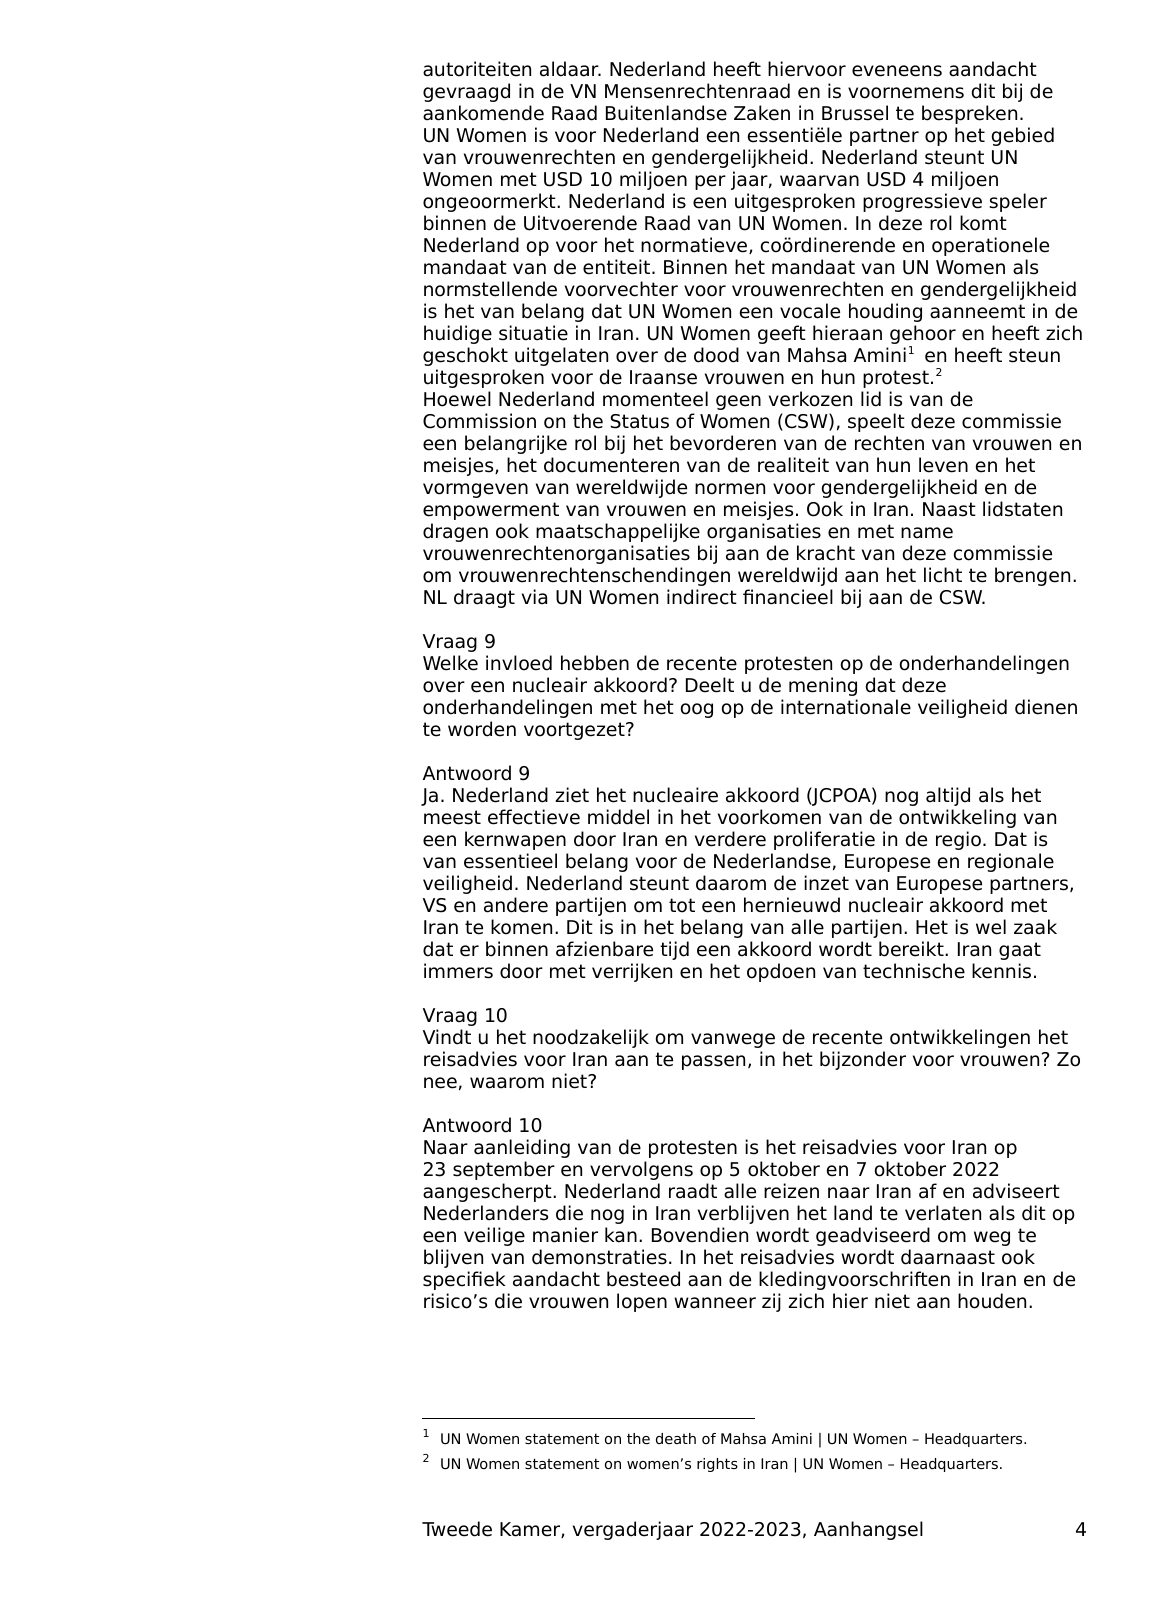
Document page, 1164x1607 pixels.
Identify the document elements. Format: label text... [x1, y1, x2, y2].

text autoriteiten aldaar. Nederland heeft hiervoor eveneens aandacht gevraagd in de VN Mensenrechtenraad en is voornemens dit bij de aankomende Raad Buitenlandse Zaken in Brussel te bespreken. [422, 59, 1087, 125]
text Ja. Nederland ziet het nucleaire akkoord (JCPOA) nog altijd als het meest effectieve middel in het voorkomen van de ontwikkeling van een kernwapen door Iran en verdere proliferatie in de regio. Dat is van essentieel belang voor de Nederlandse, Europese en regionale veiligheid. Nederland steunt daarom de inzet van Europese partners, VS en andere partijen om tot een hernieuwd nucleair akkoord met Iran te komen. Dit is in het belang van alle partijen. Het is wel zaak dat er binnen afzienbare tijd een akkoord wordt bereikt. Iran gaat immers door met verrijken en het opdoen van technische kennis. [422, 785, 1087, 983]
text Antwoord 9 [422, 763, 1087, 785]
text UN Women is voor Nederland een essentiële partner op het gebied van vrouwenrechten en gendergelijkheid. Nederland steunt UN Women met USD 10 miljoen per jaar, waarvan USD 4 miljoen ongeoormerkt. Nederland is een uitgesproken progressieve speler binnen de Uitvoerende Raad van UN Women. In deze rol komt Nederland op voor het normatieve, coördinerende en operationele mandaat van de entiteit. Binnen het mandaat van UN Women als normstellende voorvechter voor vrouwenrechten en gendergelijkheid is het van belang dat UN Women een vocale houding aanneemt in de huidige situatie in Iran. UN Women geeft hieraan gehoor en heeft zich geschokt uitgelaten over de dood van Mahsa Amini en heeft steun uitgesproken voor de Iraanse vrouwen en hun protest. [422, 125, 1087, 389]
text Naar aanleiding van de protesten is het reisadvies voor Iran op 23 september en vervolgens op 5 oktober en 7 oktober 2022 aangescherpt. Nederland raadt alle reizen naar Iran af en adviseert Nederlanders die nog in Iran verblijven het land te verlaten als dit op een veilige manier kan. Bovendien wordt geadviseerd om weg te blijven van demonstraties. In het reisadvies wordt daarnaast ook specifiek aandacht besteed aan de kledingvoorschriften in Iran en de risico’s die vrouwen lopen wanneer zij zich hier niet aan houden. [422, 1137, 1087, 1313]
text Welke invloed hebben de recente protesten op de onderhandelingen over een nucleair akkoord? Deelt u de mening dat deze onderhandelingen met het oog op de internationale veiligheid dienen te worden voortgezet? [422, 653, 1087, 741]
text UN Women statement on women’s rights in Iran | UN Women – Headquarters. [422, 1452, 1087, 1474]
text Vraag 9 [422, 631, 1087, 653]
text Antwoord 10 [422, 1115, 1087, 1137]
text Vraag 10 [422, 1005, 1087, 1027]
text Vindt u het noodzakelijk om vanwege de recente ontwikkelingen het reisadvies voor Iran aan te passen, in het bijzonder voor vrouwen? Zo nee, waarom niet? [422, 1027, 1087, 1093]
text Hoewel Nederland momenteel geen verkozen lid is van de Commission on the Status of Women (CSW), speelt deze commissie een belangrijke rol bij het bevorderen van de rechten van vrouwen en meisjes, het documenteren van de realiteit van hun leven en het vormgeven van wereldwijde normen voor gendergelijkheid en de empowerment van vrouwen en meisjes. Ook in Iran. Naast lidstaten dragen ook maatschappelijke organisaties en met name vrouwenrechtenorganisaties bij aan de kracht van deze commissie om vrouwenrechtenschendingen wereldwijd aan het licht te brengen. NL draagt via UN Women indirect financieel bij aan de CSW. [422, 389, 1087, 608]
text UN Women statement on the death of Mahsa Amini | UN Women – Headquarters. [422, 1427, 1087, 1449]
